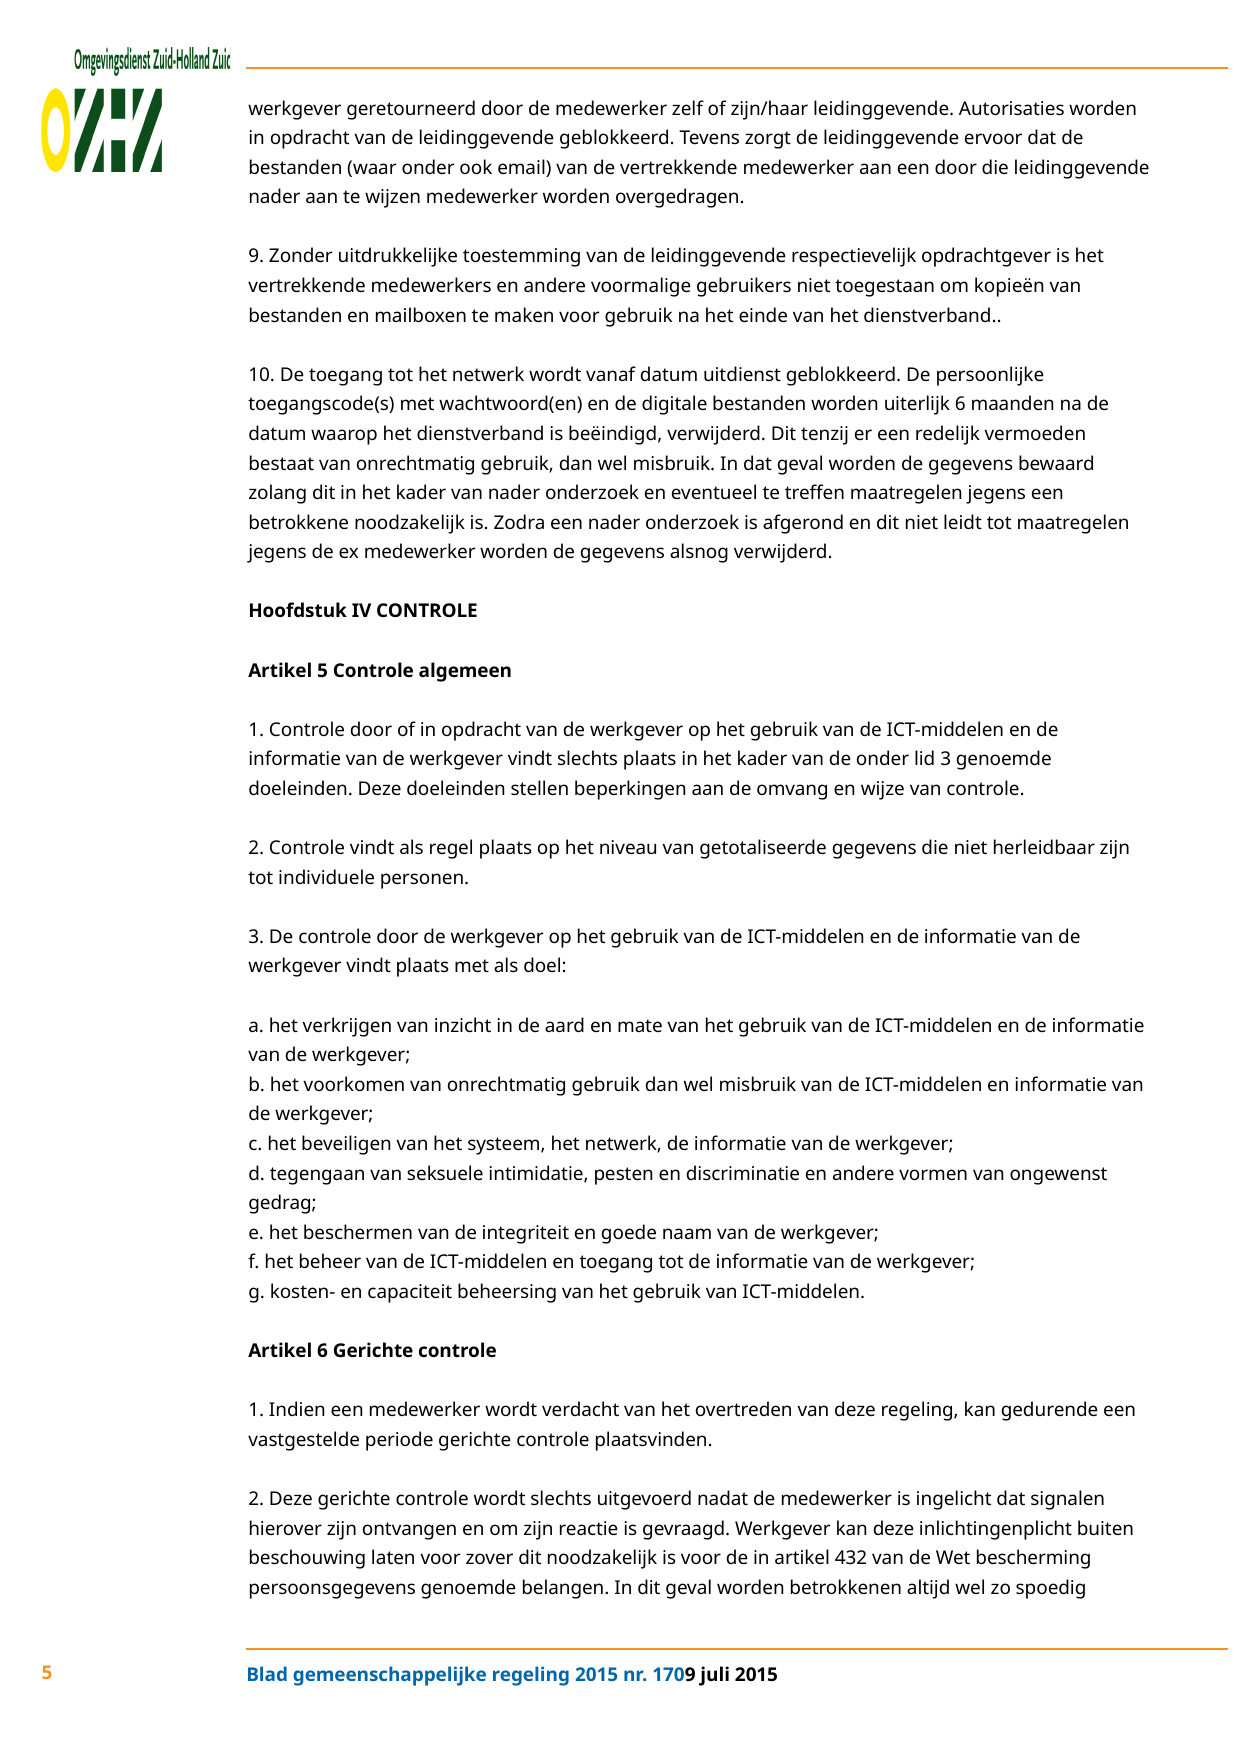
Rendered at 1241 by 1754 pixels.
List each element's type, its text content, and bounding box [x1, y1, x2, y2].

picture [41, 47, 231, 172]
text werkgever geretourneerd door de medewerker zelf of zijn/haar leidinggevende. Autorisaties worden in opdracht van de leidinggevende geblokkeerd. Tevens zorgt de leidinggevende ervoor dat de bestanden (waar onder ook email) van de vertrekkende medewerker aan een door die leidinggevende nader aan te wijzen medewerker worden overgedragen. [248, 95, 1152, 209]
text d. tegengaan van seksuele intimidatie, pesten en discriminatie en andere vormen van ongewenst gedrag; [248, 1160, 1152, 1215]
text b. het voorkomen van onrechtmatig gebruik dan wel misbruik van de ICT-middelen en informatie van de werkgever; [248, 1071, 1152, 1126]
text 2. Deze gerichte controle wordt slechts uitgevoerd nadat de medewerker is ingelicht dat signalen hierover zijn ontvangen en om zijn reactie is gevraagd. Werkgever kan deze inlichtingenplicht buiten beschouwing laten voor zover dit noodzakelijk is voor de in artikel 432 van de Wet bescherming persoonsgegevens genoemde belangen. In dit geval worden betrokkenen altijd wel zo spoedig [248, 1485, 1152, 1600]
text c. het beveiligen van het systeem, het netwerk, de informatie van de werkgever; [248, 1130, 1152, 1156]
text 3. De controle door de werkgever op het gebruik van de ICT-middelen en de informatie van de werkgever vindt plaats met als doel: [248, 923, 1152, 978]
text 10. De toegang tot het netwerk wordt vanaf datum uitdienst geblokkeerd. De persoonlijke toegangscode(s) met wachtwoord(en) en de digitale bestanden worden uiterlijk 6 maanden na de datum waarop het dienstverband is beëindigd, verwijderd. Dit tenzij er een redelijk vermoeden bestaat van onrechtmatig gebruik, dan wel misbruik. In dat geval worden de gegevens bewaard zolang dit in het kader van nader onderzoek en eventueel te treffen maatregelen jegens een betrokkene noodzakelijk is. Zodra een nader onderzoek is afgerond en dit niet leidt tot maatregelen jegens de ex medewerker worden de gegevens alsnog verwijderd. [248, 361, 1152, 564]
text Hoofdstuk IV CONTROLE [248, 598, 1152, 623]
text f. het beheer van de ICT-middelen en toegang tot de informatie van de werkgever; [248, 1248, 1152, 1274]
text e. het beschermen van de integriteit en goede naam van de werkgever; [248, 1219, 1152, 1245]
text Artikel 5 Controle algemeen [248, 657, 1152, 683]
text 2. Controle vindt als regel plaats op het niveau van getotaliseerde gegevens die niet herleidbaar zijn tot individuele personen. [248, 834, 1152, 890]
text g. kosten- en capaciteit beheersing van het gebruik van ICT-middelen. [248, 1278, 1152, 1304]
text 1. Controle door of in opdracht van de werkgever op het gebruik van de ICT-middelen en de informatie van de werkgever vindt slechts plaats in het kader van de onder lid 3 genoemde doeleinden. Deze doeleinden stellen beperkingen aan de omvang en wijze van controle. [248, 716, 1152, 801]
text a. het verkrijgen van inzicht in de aard en mate van het gebruik van de ICT-middelen en de informatie van de werkgever; [248, 1012, 1152, 1067]
text 9. Zonder uitdrukkelijke toestemming van de leidinggevende respectievelijk opdrachtgever is het vertrekkende medewerkers en andere voormalige gebruikers niet toegestaan om kopieën van bestanden en mailboxen te maken voor gebruik na het einde van het dienstverband.. [248, 243, 1152, 328]
text 1. Indien een medewerker wordt verdacht van het overtreden van deze regeling, kan gedurende een vastgestelde periode gerichte controle plaatsvinden. [248, 1396, 1152, 1452]
text Artikel 6 Gerichte controle [248, 1337, 1152, 1363]
